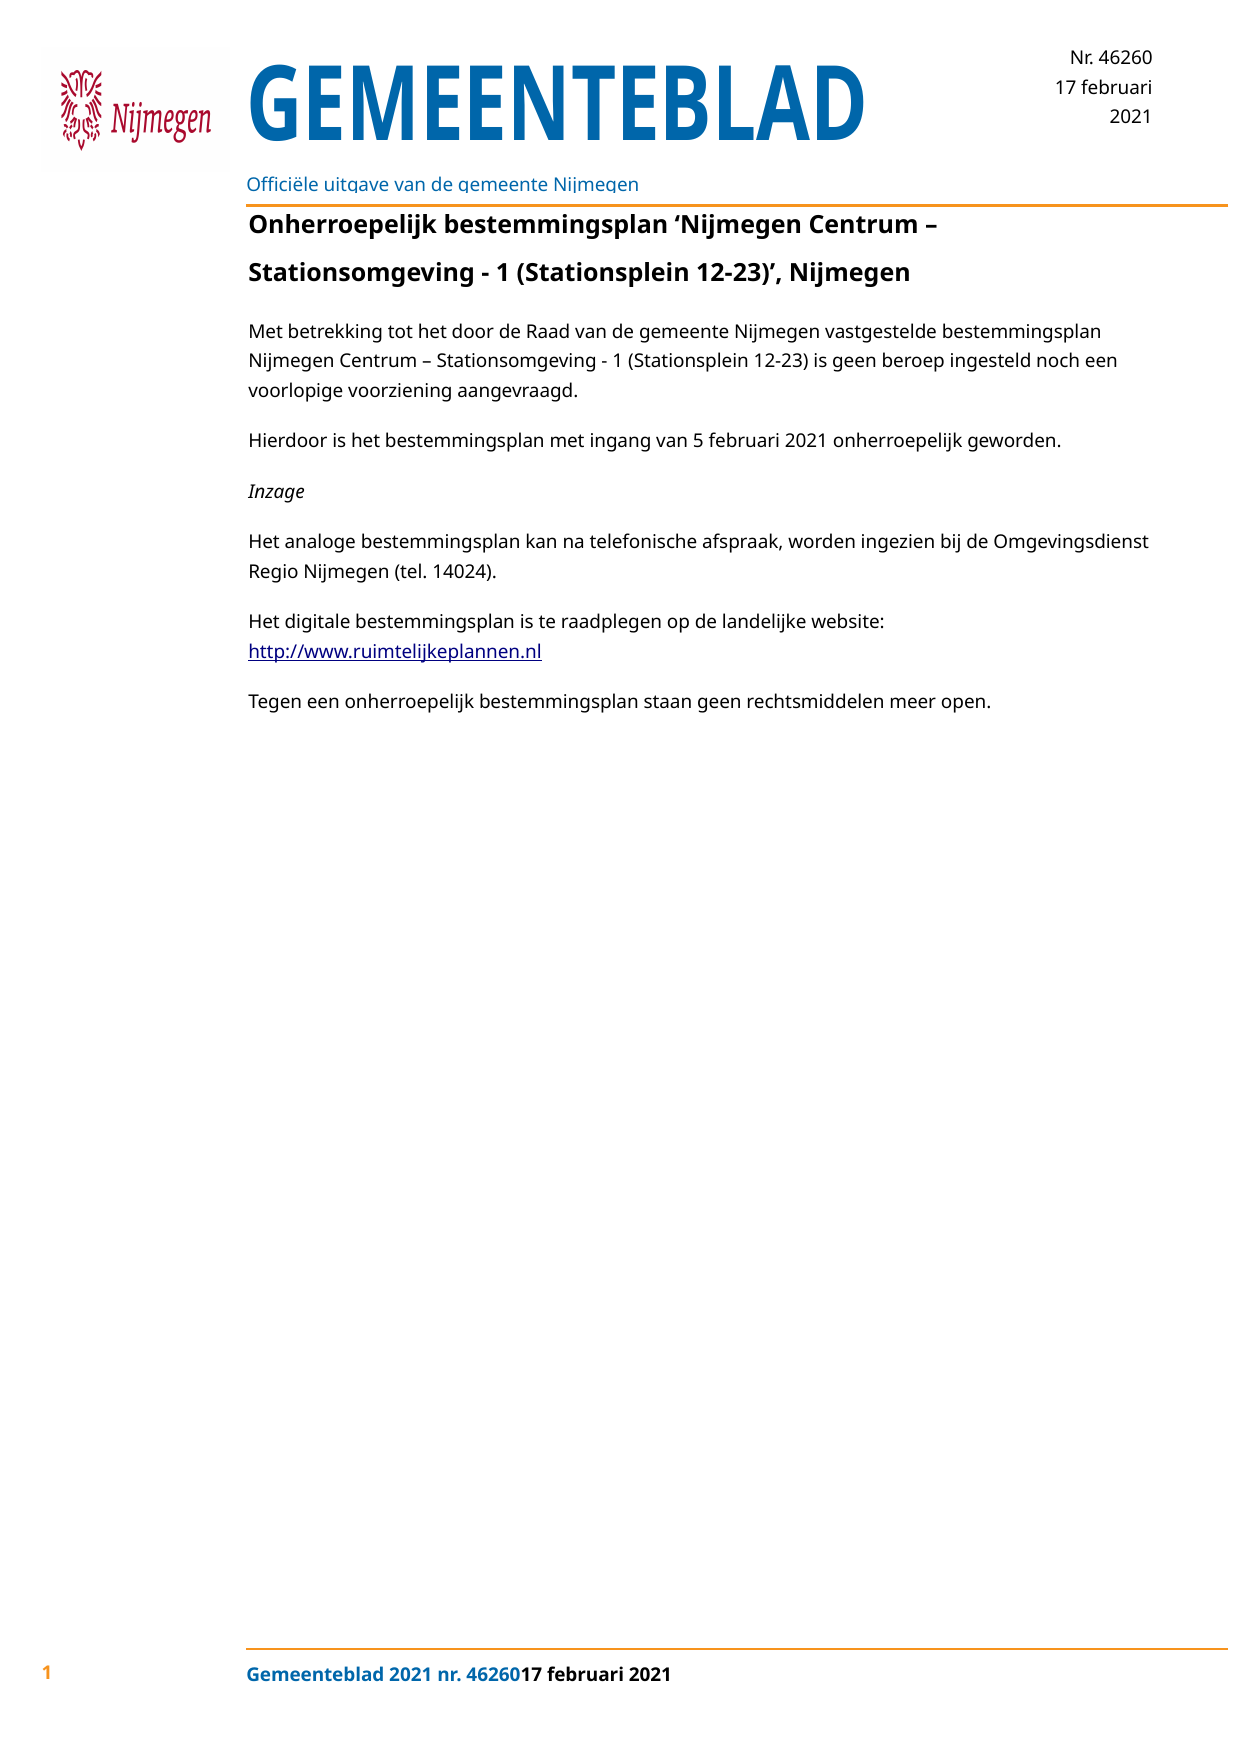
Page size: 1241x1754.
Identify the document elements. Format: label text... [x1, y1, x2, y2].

text Het digitale bestemmingsplan is te raadplegen op de landelijke website: http://www.ruimtelijkeplannen.nl [248, 608, 1152, 664]
text Inzage [248, 478, 1152, 504]
text Tegen een onherroepelijk bestemmingsplan staan geen rechtsmiddelen meer open. [248, 688, 1152, 714]
text Hierdoor is het bestemmingsplan met ingang van 5 februari 2021 onherroepelijk geworden. [248, 427, 1152, 453]
text Met betrekking tot het door de Raad van de gemeente Nijmegen vastgestelde bestemmingsplan Nijmegen Centrum – Stationsomgeving - 1 (Stationsplein 12-23) is geen beroep ingesteld noch een voorlopige voorziening aangevraagd. [248, 318, 1152, 403]
text Het analoge bestemmingsplan kan na telefonische afspraak, worden ingezien bij de Omgevingsdienst Regio Nijmegen (tel. 14024). [248, 528, 1152, 584]
picture [41, 47, 231, 172]
text Onherroepelijk bestemmingsplan ‘Nijmegen Centrum – Stationsomgeving - 1 (Stationsplein 12-23)’, Nijmegen [248, 207, 1152, 288]
